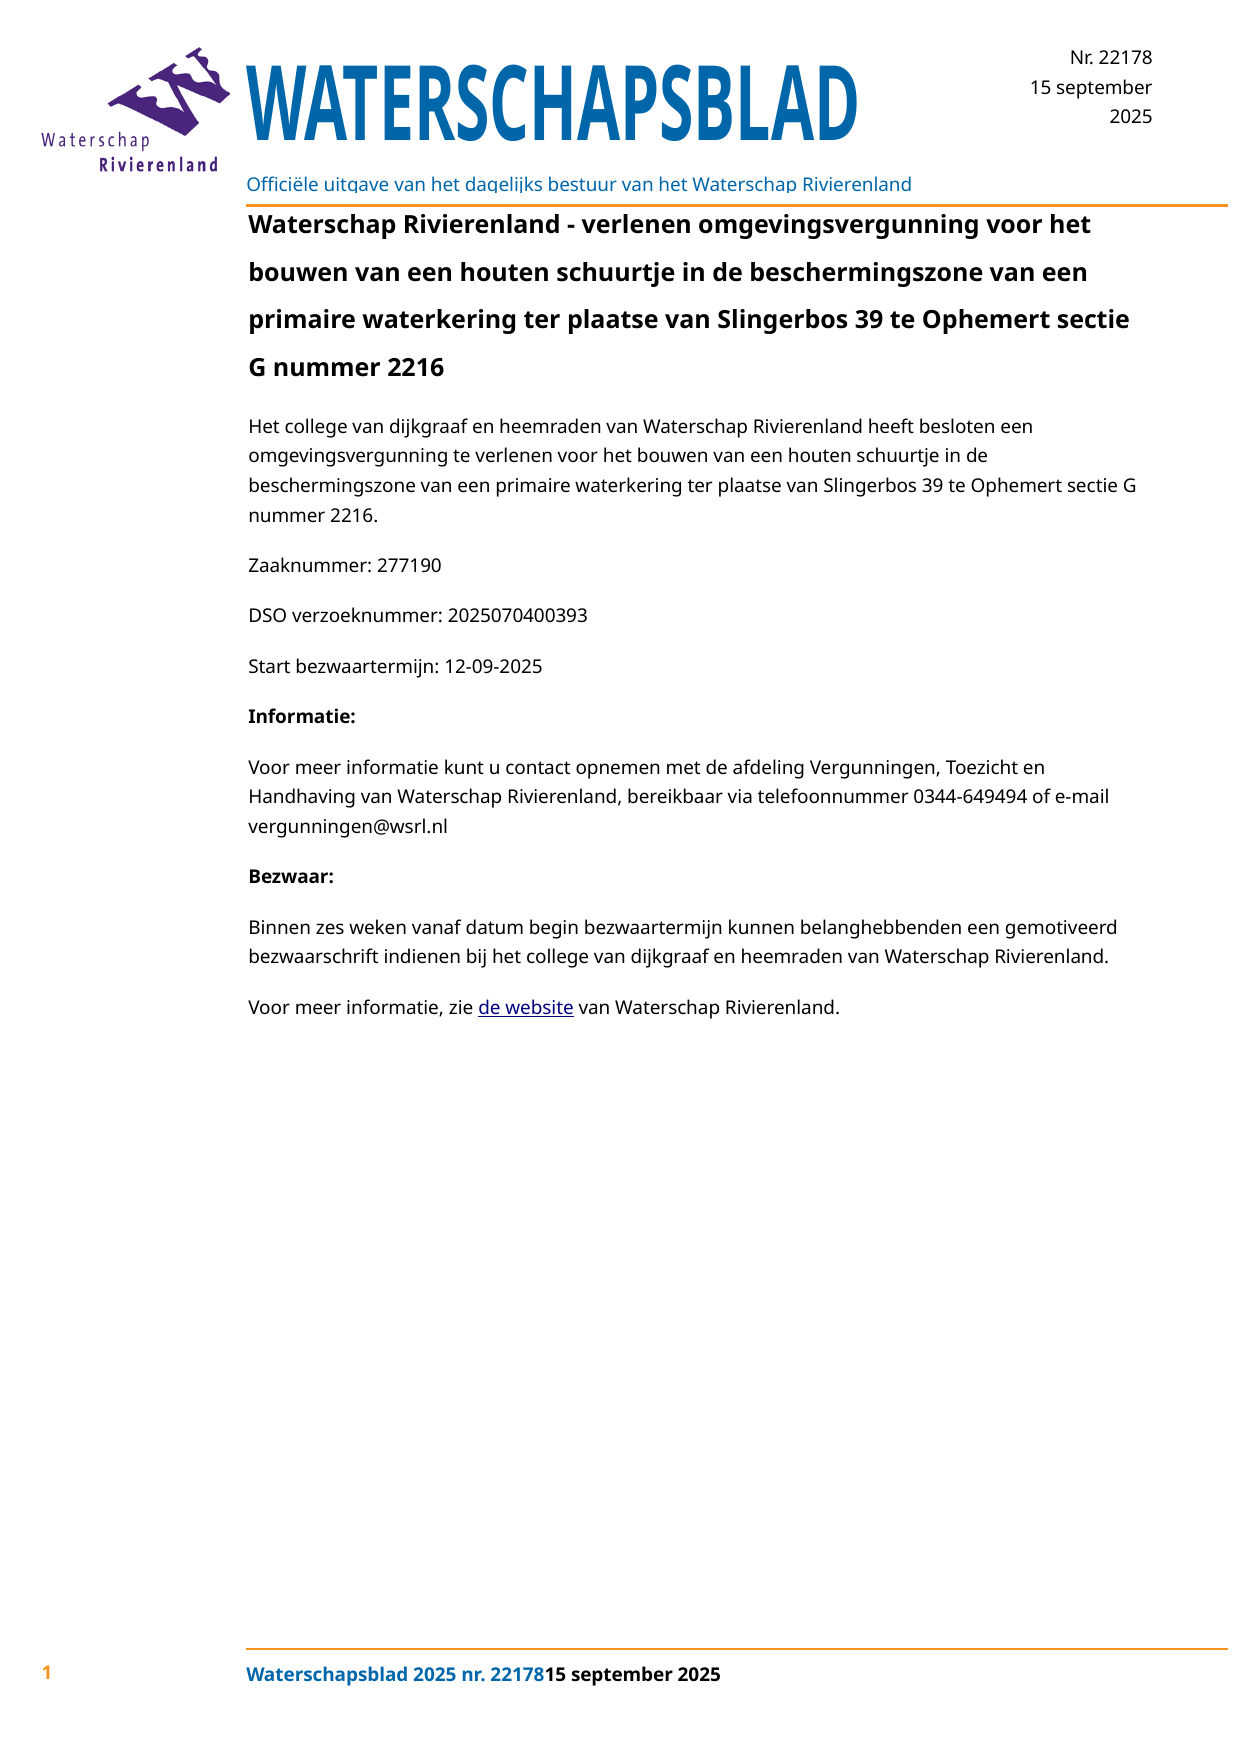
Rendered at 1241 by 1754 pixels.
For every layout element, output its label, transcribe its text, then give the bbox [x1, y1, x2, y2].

text Waterschap Rivierenland - verlenen omgevingsvergunning voor het bouwen van een houten schuurtje in de beschermingszone van een primaire waterkering ter plaatse van Slingerbos 39 te Ophemert sectie G nummer 2216 [248, 207, 1152, 384]
text Voor meer informatie, zie de website van Waterschap Rivierenland. [248, 994, 1152, 1020]
text Bezwaar: [248, 863, 1152, 889]
picture [41, 47, 231, 172]
text Binnen zes weken vanaf datum begin bezwaartermijn kunnen belanghebbenden een gemotiveerd bezwaarschrift indienen bij het college van dijkgraaf en heemraden van Waterschap Rivierenland. [248, 914, 1152, 969]
text Het college van dijkgraaf en heemraden van Waterschap Rivierenland heeft besloten een omgevingsvergunning te verlenen voor het bouwen van een houten schuurtje in de beschermingszone van een primaire waterkering ter plaatse van Slingerbos 39 te Ophemert sectie G nummer 2216. [248, 413, 1152, 528]
text DSO verzoeknummer: 2025070400393 [248, 603, 1152, 628]
text Zaaknummer: 277190 [248, 552, 1152, 578]
text Start bezwaartermijn: 12-09-2025 [248, 653, 1152, 679]
text Informatie: [248, 703, 1152, 729]
text Voor meer informatie kunt u contact opnemen met de afdeling Vergunningen, Toezicht en Handhaving van Waterschap Rivierenland, bereikbaar via telefoonnummer 0344-649494 of e-mail vergunningen@wsrl.nl [248, 754, 1152, 839]
